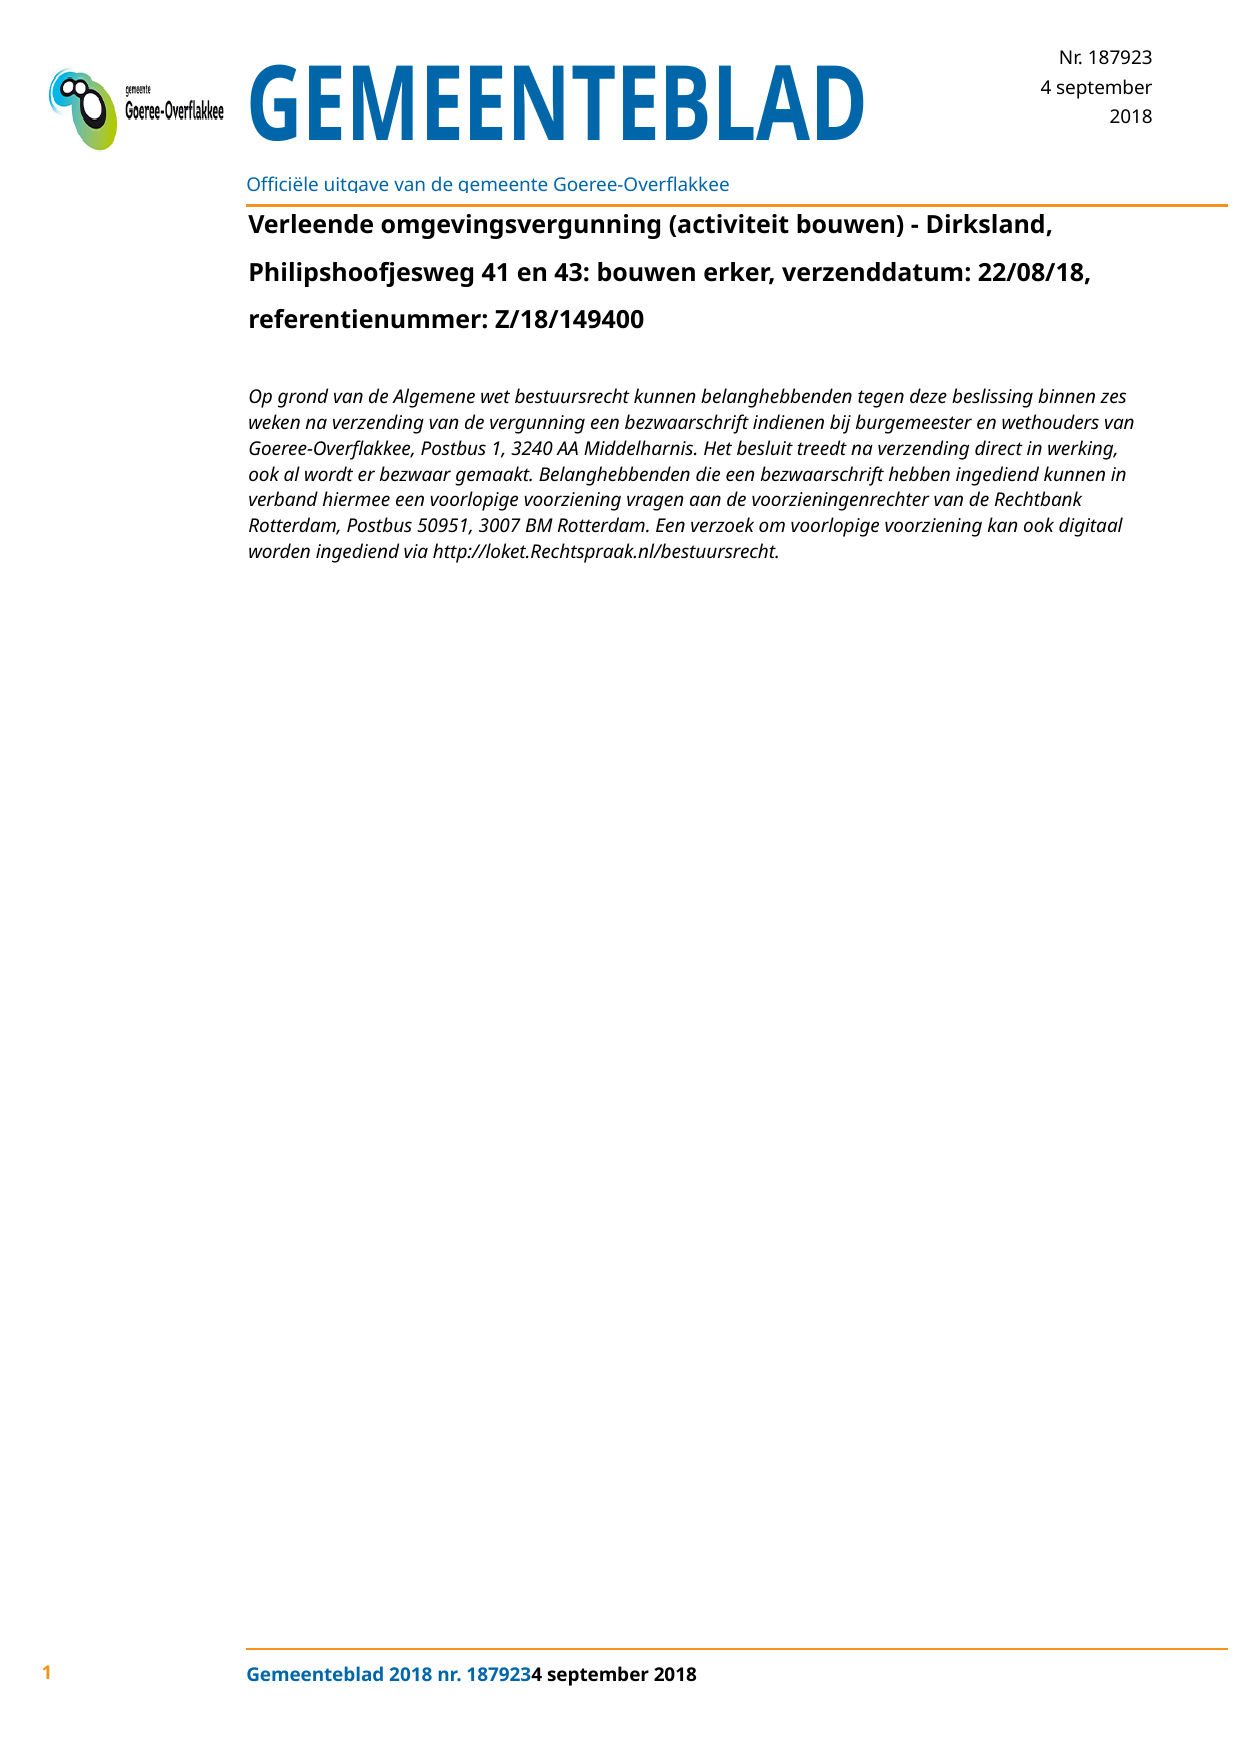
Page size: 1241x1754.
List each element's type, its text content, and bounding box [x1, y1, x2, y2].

picture [41, 47, 231, 172]
text Op grond van de Algemene wet bestuursrecht kunnen belanghebbenden tegen deze beslissing binnen zes weken na verzending van de vergunning een bezwaarschrift indienen bij burgemeester en wethouders van Goeree-Overflakkee, Postbus 1, 3240 AA Middelharnis. Het besluit treedt na verzending direct in werking, ook al wordt er bezwaar gemaakt. Belanghebbenden die een bezwaarschrift hebben ingediend kunnen in verband hiermee een voorlopige voorziening vragen aan de voorzieningenrechter van de Rechtbank Rotterdam, Postbus 50951, 3007 BM Rotterdam. Een verzoek om voorlopige voorziening kan ook digitaal worden ingediend via http://loket.Rechtspraak.nl/bestuursrecht. [248, 384, 1152, 564]
text Verleende omgevingsvergunning (activiteit bouwen) - Dirksland, Philipshoofjesweg 41 en 43: bouwen erker, verzenddatum: 22/08/18, referentienummer: Z/18/149400 [248, 207, 1152, 336]
